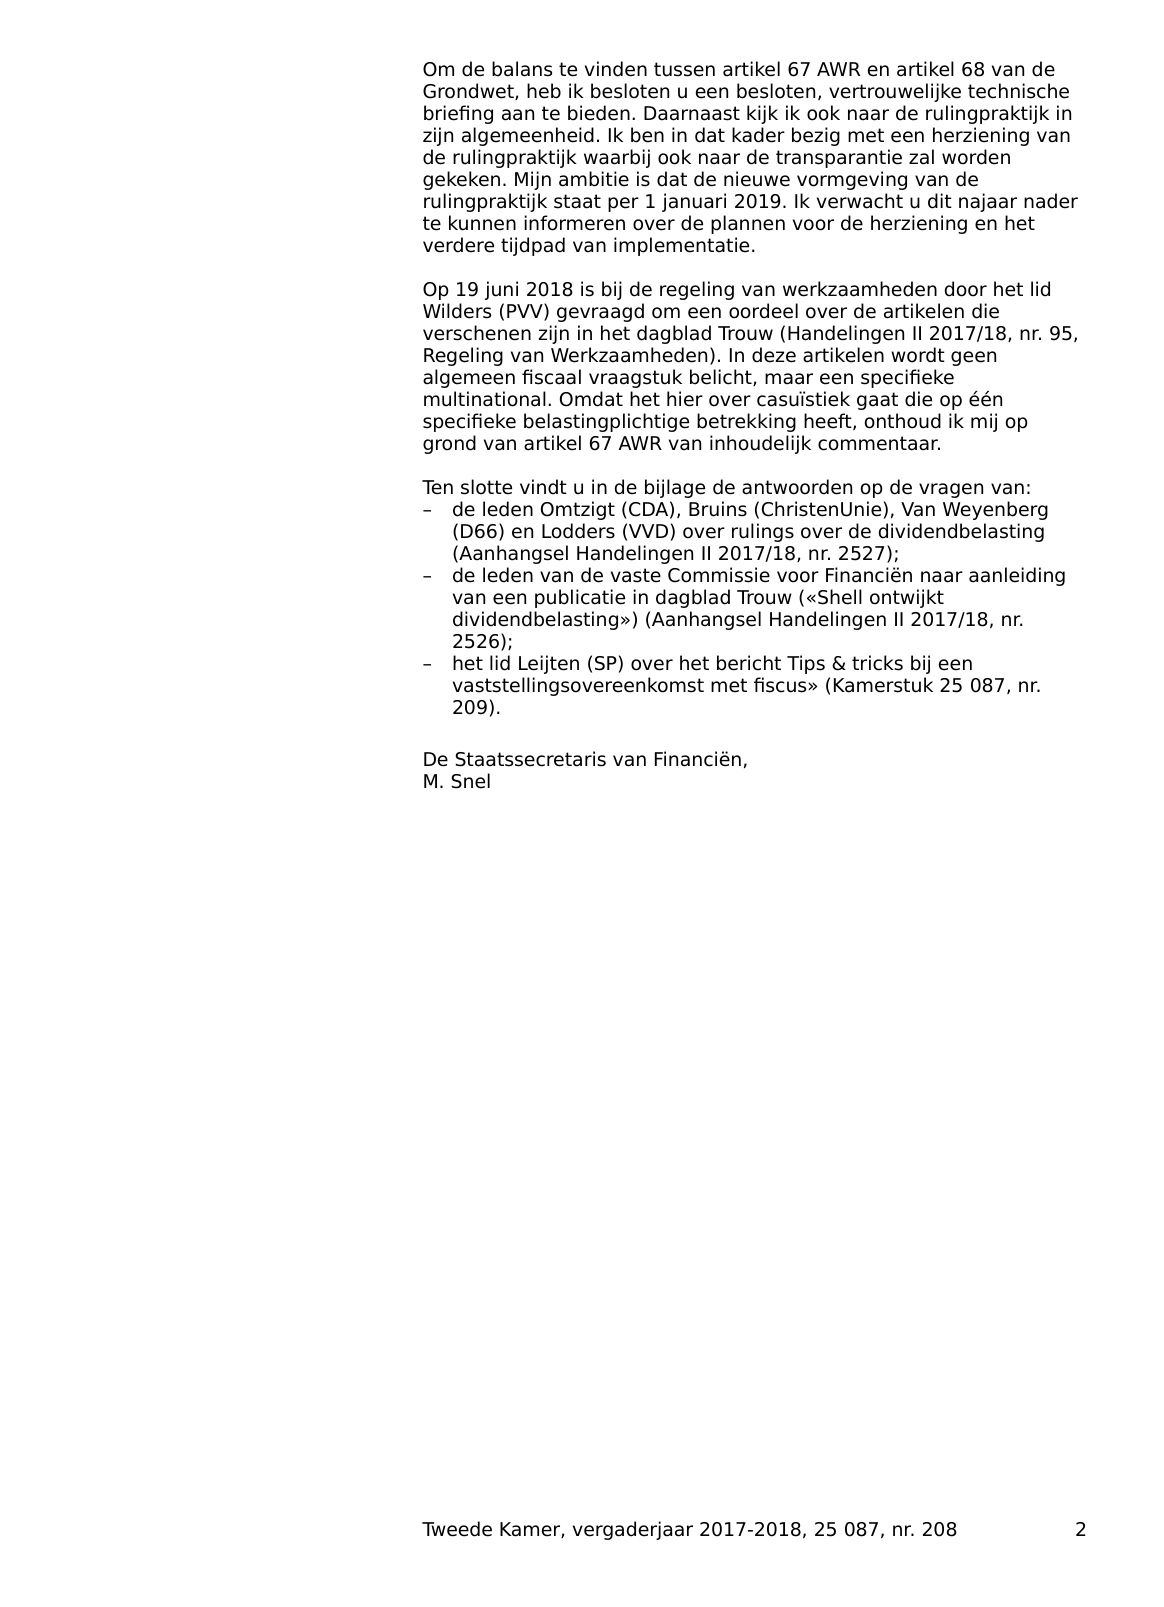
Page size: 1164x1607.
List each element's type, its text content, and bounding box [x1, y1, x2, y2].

text De Staatssecretaris van Financiën, M. Snel [422, 749, 1087, 793]
text – het lid Leijten (SP) over het bericht Tips & tricks bij een vaststellingsovereenkomst met fiscus» (Kamerstuk 25 087, nr. 209). [422, 653, 1087, 719]
text Om de balans te vinden tussen artikel 67 AWR en artikel 68 van de Grondwet, heb ik besloten u een besloten, vertrouwelijke technische briefing aan te bieden. Daarnaast kijk ik ook naar de rulingpraktijk in zijn algemeenheid. Ik ben in dat kader bezig met een herziening van de rulingpraktijk waarbij ook naar de transparantie zal worden gekeken. Mijn ambitie is dat de nieuwe vormgeving van de rulingpraktijk staat per 1 januari 2019. Ik verwacht u dit najaar nader te kunnen informeren over de plannen voor de herziening en het verdere tijdpad van implementatie. [422, 59, 1087, 257]
text Op 19 juni 2018 is bij de regeling van werkzaamheden door het lid Wilders (PVV) gevraagd om een oordeel over de artikelen die verschenen zijn in het dagblad Trouw (Handelingen II 2017/18, nr. 95, Regeling van Werkzaamheden). In deze artikelen wordt geen algemeen fiscaal vraagstuk belicht, maar een specifieke multinational. Omdat het hier over casuïstiek gaat die op één specifieke belastingplichtige betrekking heeft, onthoud ik mij op grond van artikel 67 AWR van inhoudelijk commentaar. [422, 279, 1087, 455]
text – de leden Omtzigt (CDA), Bruins (ChristenUnie), Van Weyenberg (D66) en Lodders (VVD) over rulings over de dividendbelasting (Aanhangsel Handelingen II 2017/18, nr. 2527); [422, 499, 1087, 565]
text Ten slotte vindt u in de bijlage de antwoorden op de vragen van: [422, 477, 1087, 499]
text – de leden van de vaste Commissie voor Financiën naar aanleiding van een publicatie in dagblad Trouw («Shell ontwijkt dividendbelasting») (Aanhangsel Handelingen II 2017/18, nr. 2526); [422, 565, 1087, 653]
